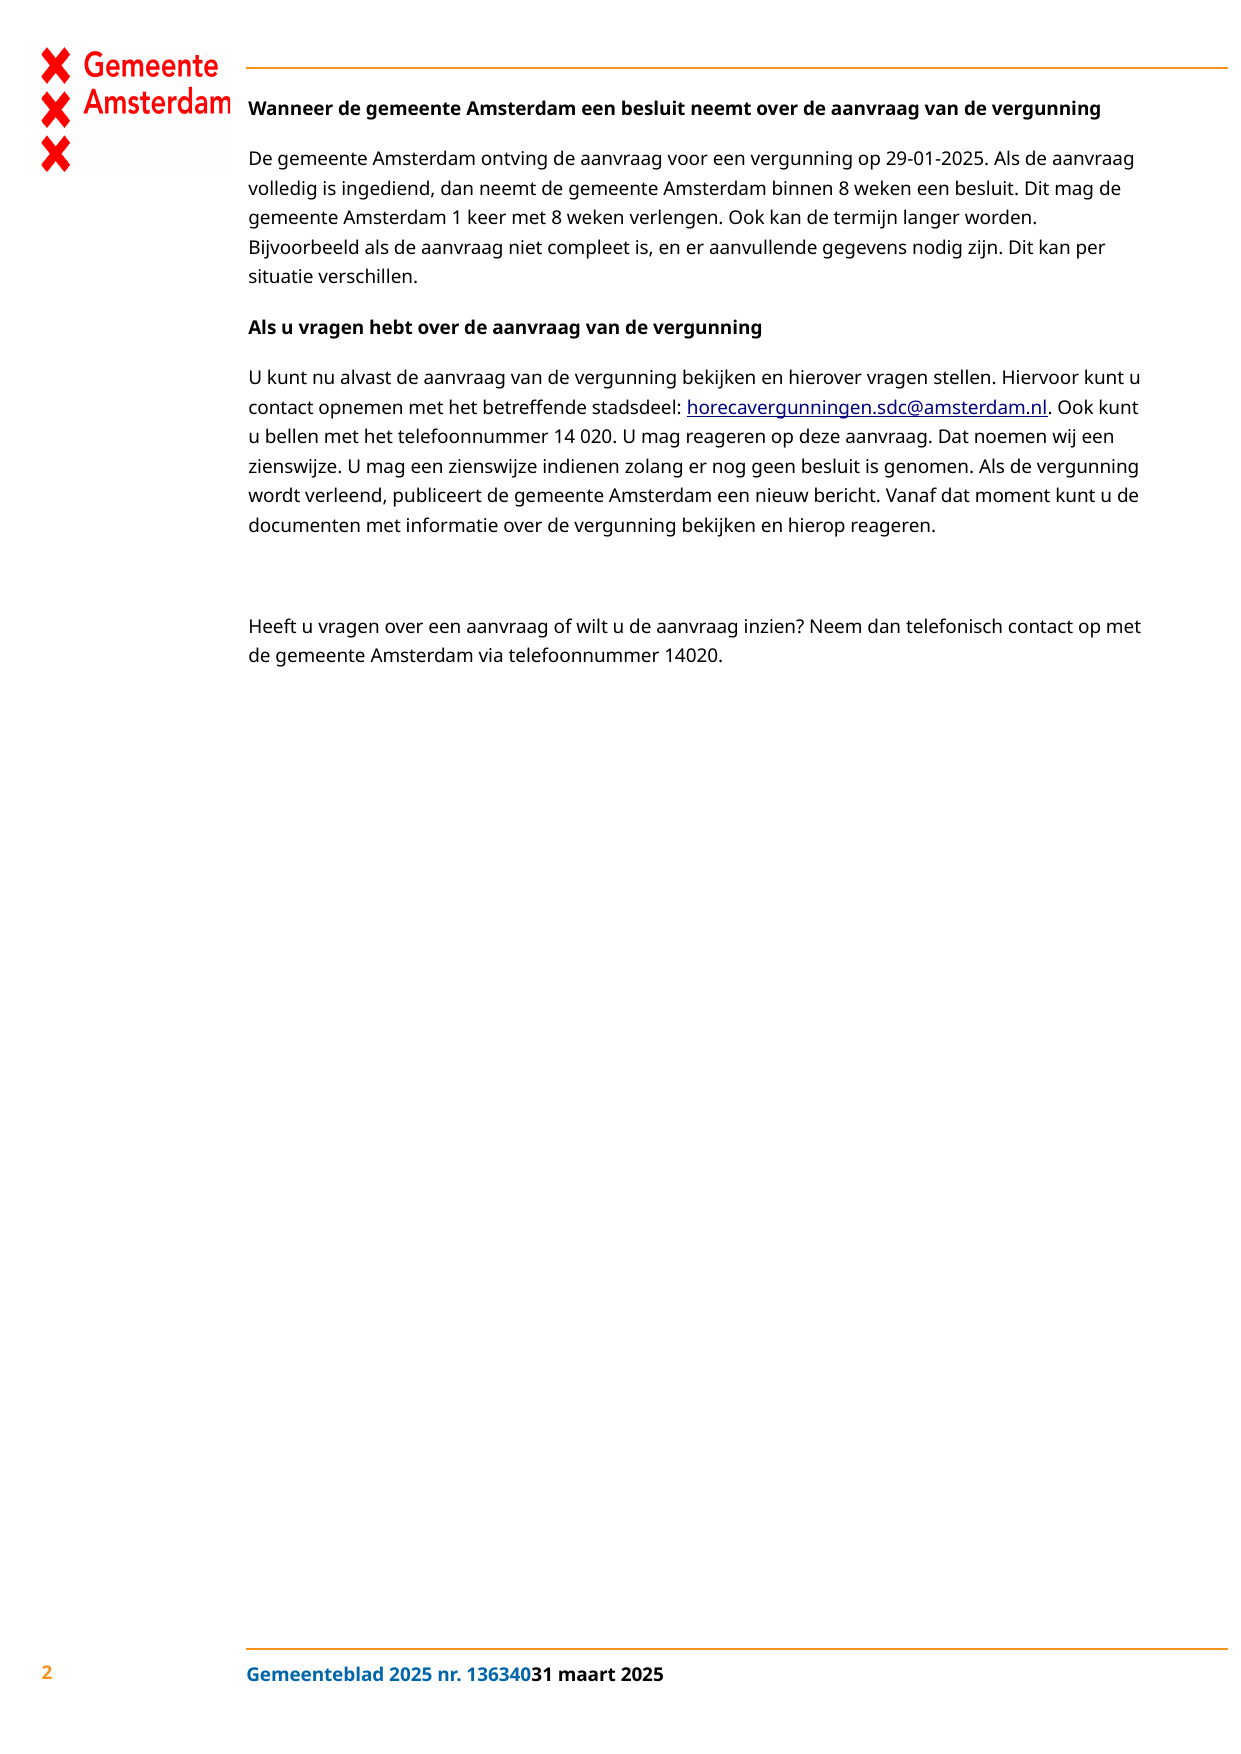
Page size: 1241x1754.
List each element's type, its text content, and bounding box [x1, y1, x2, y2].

text U kunt nu alvast de aanvraag van de vergunning bekijken en hierover vragen stellen. Hiervoor kunt u contact opnemen met het betreffende stadsdeel: horecavergunningen.sdc@amsterdam.nl. Ook kunt u bellen met het telefoonnummer 14 020. U mag reageren op deze aanvraag. Dat noemen wij een zienswijze. U mag een zienswijze indienen zolang er nog geen besluit is genomen. Als de vergunning wordt verleend, publiceert de gemeente Amsterdam een nieuw bericht. Vanaf dat moment kunt u de documenten met informatie over de vergunning bekijken en hierop reageren. [248, 364, 1152, 538]
text Wanneer de gemeente Amsterdam een besluit neemt over de aanvraag van de vergunning [248, 95, 1152, 121]
text Als u vragen hebt over de aanvraag van de vergunning [248, 314, 1152, 340]
text Heeft u vragen over een aanvraag of wilt u de aanvraag inzien? Neem dan telefonisch contact op met de gemeente Amsterdam via telefoonnummer 14020. [248, 613, 1152, 668]
picture [41, 47, 231, 172]
text De gemeente Amsterdam ontving de aanvraag voor een vergunning op 29-01-2025. Als de aanvraag volledig is ingediend, dan neemt de gemeente Amsterdam binnen 8 weken een besluit. Dit mag de gemeente Amsterdam 1 keer met 8 weken verlengen. Ook kan de termijn langer worden. Bijvoorbeeld als de aanvraag niet compleet is, en er aanvullende gegevens nodig zijn. Dit kan per situatie verschillen. [248, 145, 1152, 289]
